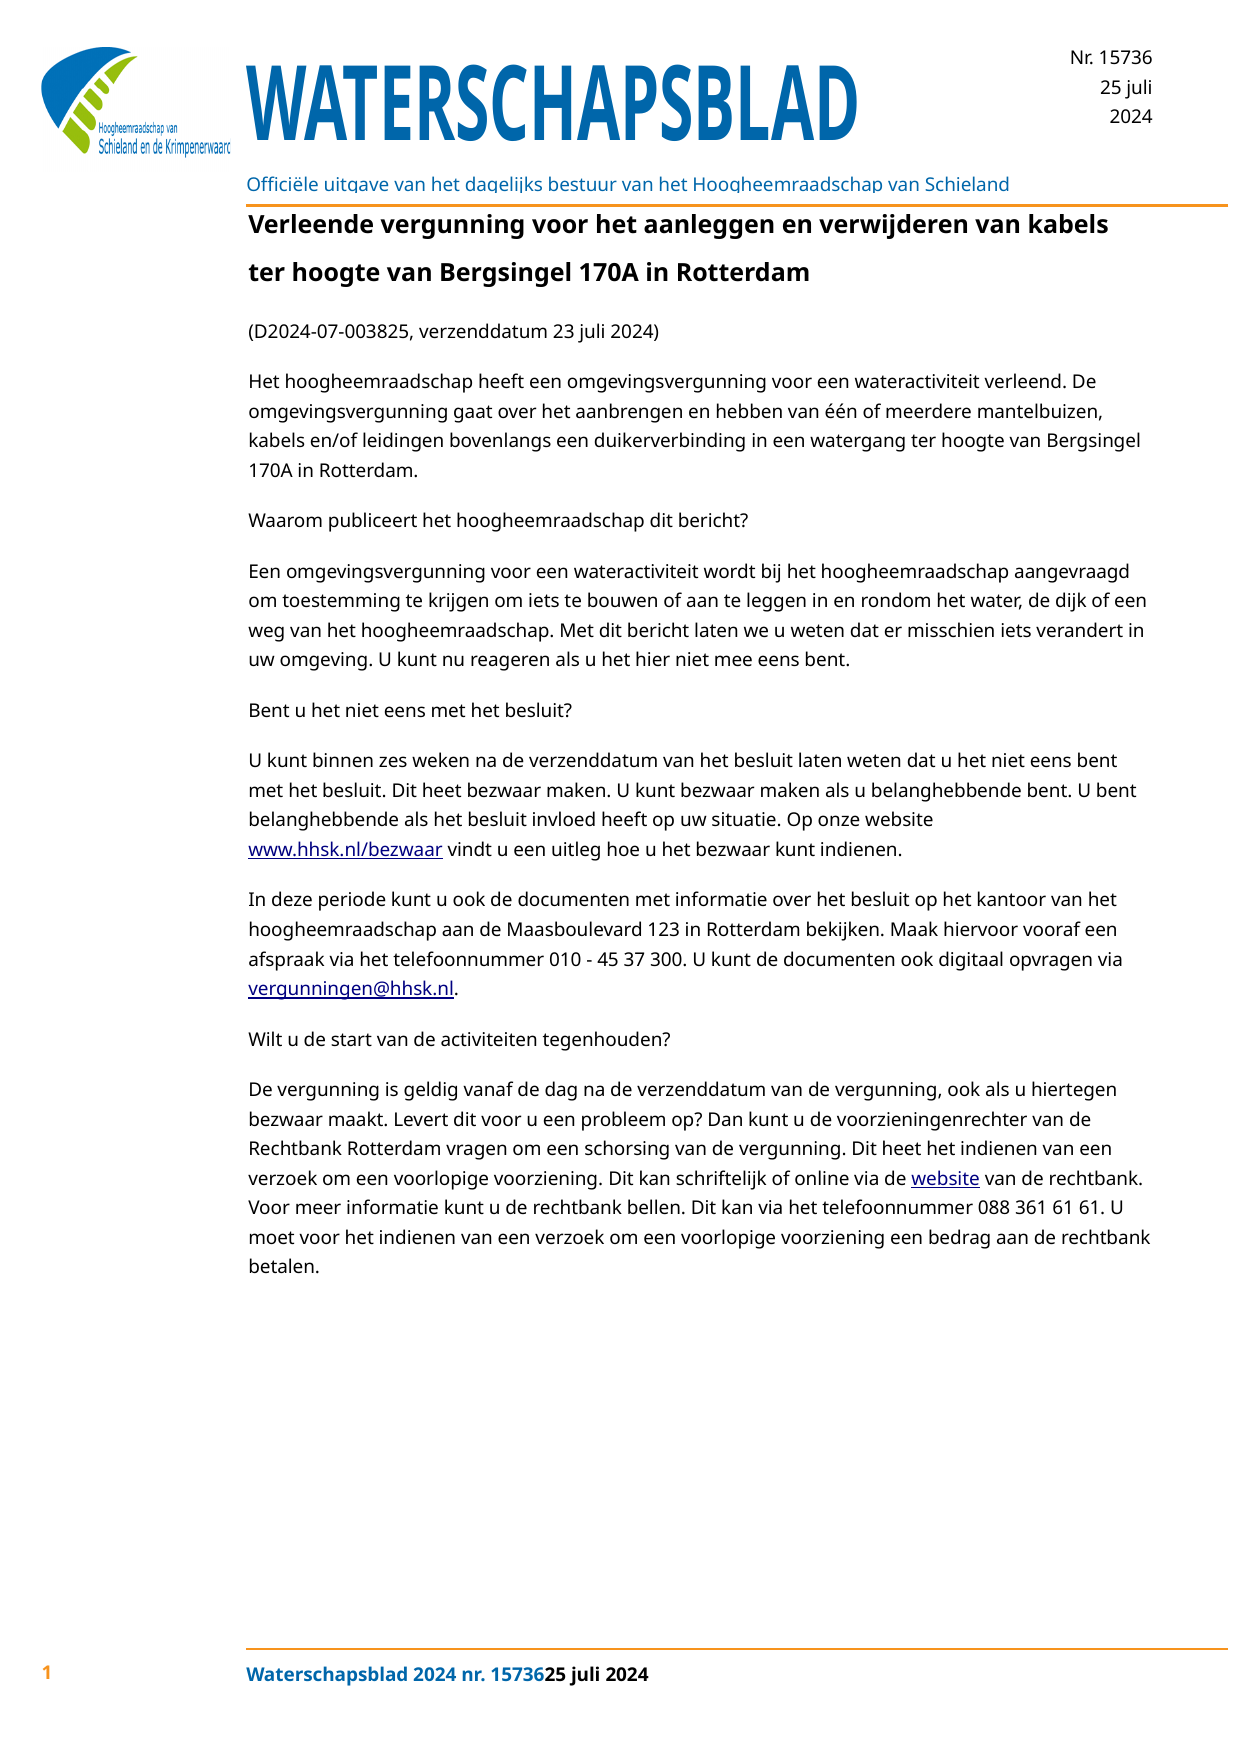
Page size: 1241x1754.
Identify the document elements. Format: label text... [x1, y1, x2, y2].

text (D2024-07-003825, verzenddatum 23 juli 2024) [248, 318, 1152, 344]
text U kunt binnen zes weken na de verzenddatum van het besluit laten weten dat u het niet eens bent met het besluit. Dit heet bezwaar maken. U kunt bezwaar maken als u belanghebbende bent. U bent belanghebbende als het besluit invloed heeft op uw situatie. Op onze website www.hhsk.nl/bezwaar vindt u een uitleg hoe u het bezwaar kunt indienen. [248, 747, 1152, 862]
text In deze periode kunt u ook de documenten met informatie over het besluit op het kantoor van het hoogheemraadschap aan de Maasboulevard 123 in Rotterdam bekijken. Maak hiervoor vooraf een afspraak via het telefoonnummer 010 - 45 37 300. U kunt de documenten ook digitaal opvragen via vergunningen@hhsk.nl. [248, 887, 1152, 1001]
text Verleende vergunning voor het aanleggen en verwijderen van kabels ter hoogte van Bergsingel 170A in Rotterdam [248, 207, 1152, 288]
text Waarom publiceert het hoogheemraadschap dit bericht? [248, 507, 1152, 533]
text Wilt u de start van de activiteiten tegenhouden? [248, 1026, 1152, 1052]
text Bent u het niet eens met het besluit? [248, 697, 1152, 723]
text Een omgevingsvergunning voor een wateractiviteit wordt bij het hoogheemraadschap aangevraagd om toestemming te krijgen om iets te bouwen of aan te leggen in en rondom het water, de dijk of een weg van het hoogheemraadschap. Met dit bericht laten we u weten dat er misschien iets verandert in uw omgeving. U kunt nu reageren als u het hier niet mee eens bent. [248, 558, 1152, 672]
picture [41, 47, 231, 172]
text Het hoogheemraadschap heeft een omgevingsvergunning voor een wateractiviteit verleend. De omgevingsvergunning gaat over het aanbrengen en hebben van één of meerdere mantelbuizen, kabels en/of leidingen bovenlangs een duikerverbinding in een watergang ter hoogte van Bergsingel 170A in Rotterdam. [248, 368, 1152, 483]
text De vergunning is geldig vanaf de dag na de verzenddatum van de vergunning, ook als u hiertegen bezwaar maakt. Levert dit voor u een probleem op? Dan kunt u de voorzieningenrechter van de Rechtbank Rotterdam vragen om een schorsing van de vergunning. Dit heet het indienen van een verzoek om een voorlopige voorziening. Dit kan schriftelijk of online via de website van de rechtbank. Voor meer informatie kunt u de rechtbank bellen. Dit kan via het telefoonnummer 088 361 61 61. U moet voor het indienen van een verzoek om een voorlopige voorziening een bedrag aan de rechtbank betalen. [248, 1076, 1152, 1279]
